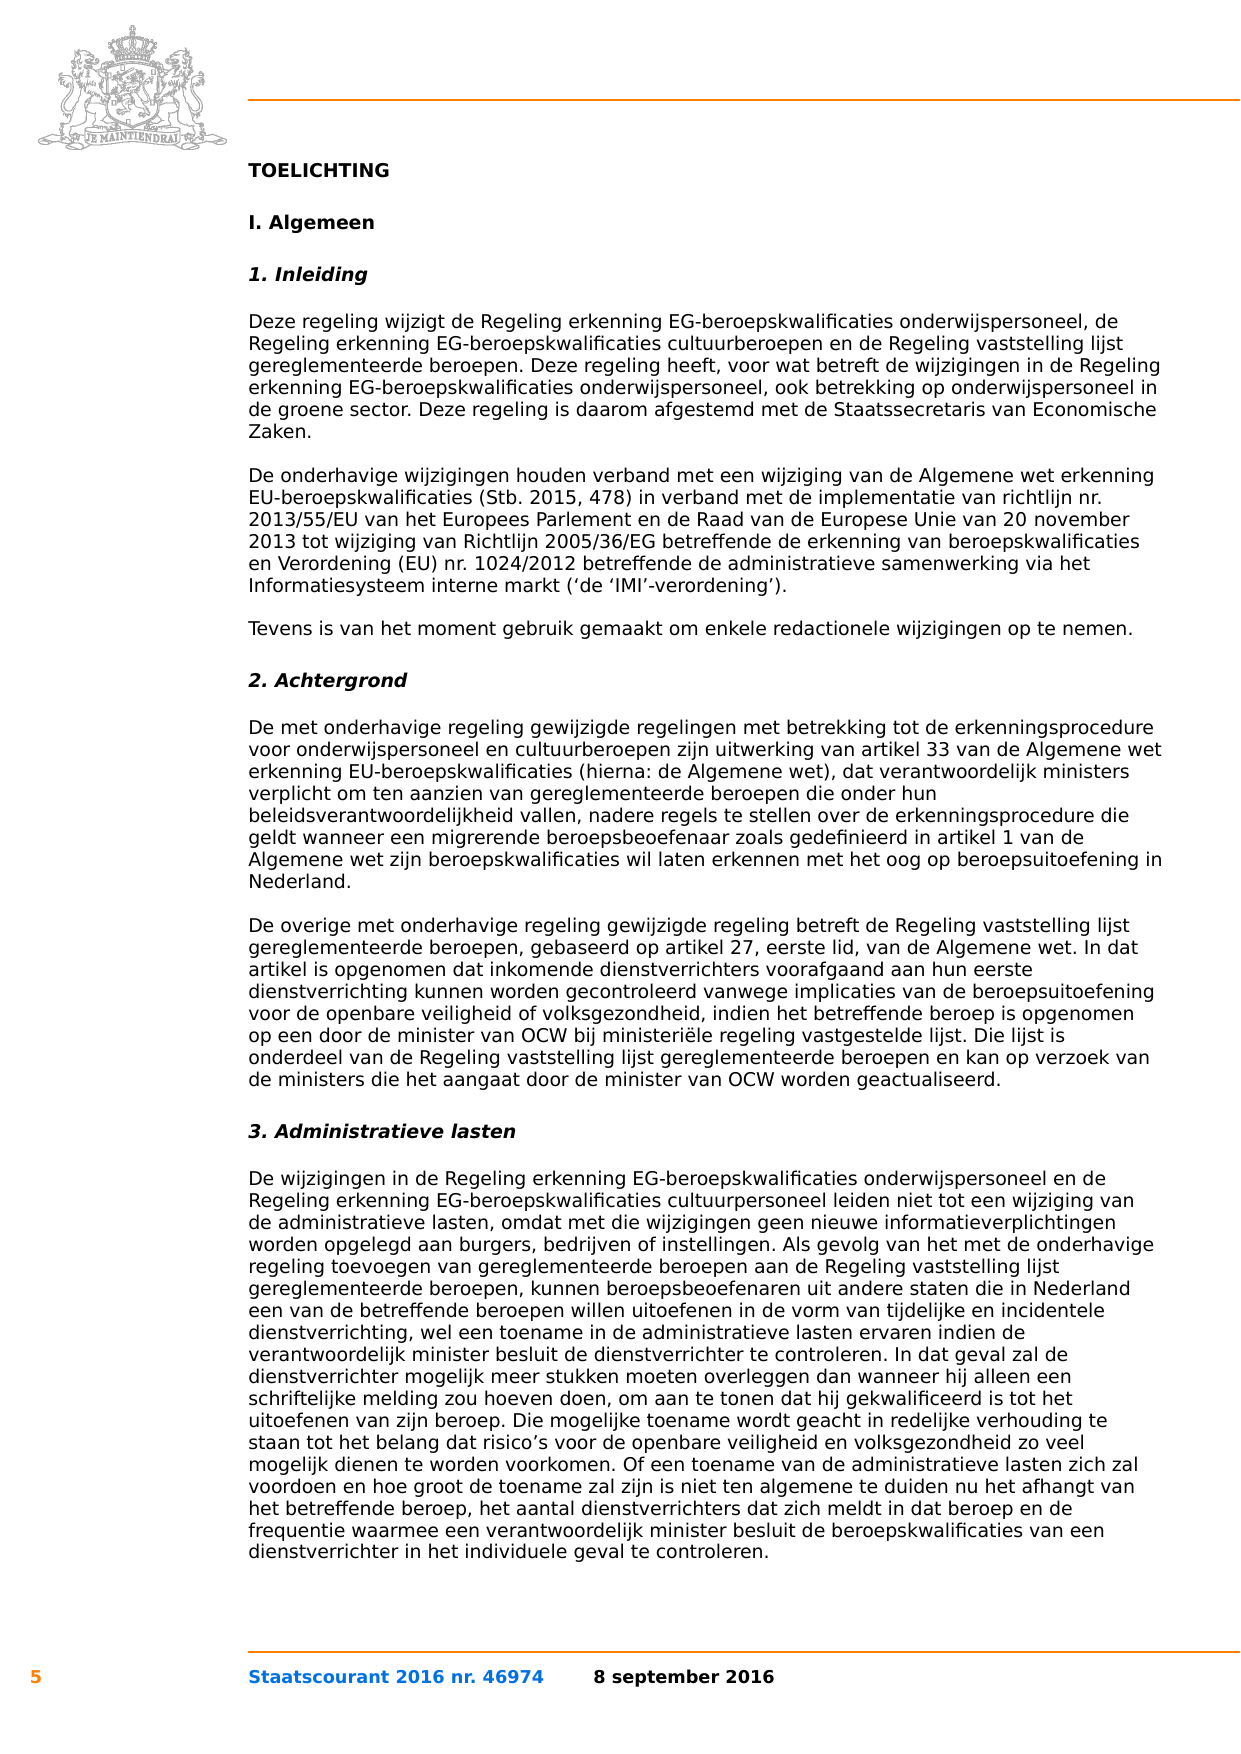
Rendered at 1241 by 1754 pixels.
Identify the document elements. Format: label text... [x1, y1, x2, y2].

text De overige met onderhavige regeling gewijzigde regeling betreft de Regeling vaststelling lijst gereglementeerde beroepen, gebaseerd op artikel 27, eerste lid, van de Algemene wet. In dat artikel is opgenomen dat inkomende dienstverrichters voorafgaand aan hun eerste dienstverrichting kunnen worden gecontroleerd vanwege implicaties van de beroepsuitoefening voor de openbare veiligheid of volksgezondheid, indien het betreffende beroep is opgenomen op een door de minister van OCW bij ministeriële regeling vastgestelde lijst. Die lijst is onderdeel van de Regeling vaststelling lijst gereglementeerde beroepen en kan op verzoek van de ministers die het aangaat door de minister van OCW worden geactualiseerd. [248, 915, 1163, 1091]
text Tevens is van het moment gebruik gemaakt om enkele redactionele wijzigingen op te nemen. [248, 618, 1163, 640]
text Deze regeling wijzigt de Regeling erkenning EG-beroepskwalificaties onderwijspersoneel, de Regeling erkenning EG-beroepskwalificaties cultuurberoepen en de Regeling vaststelling lijst gereglementeerde beroepen. Deze regeling heeft, voor wat betreft de wijzigingen in de Regeling erkenning EG-beroepskwalificaties onderwijspersoneel, ook betrekking op onderwijspersoneel in de groene sector. Deze regeling is daarom afgestemd met de Staatssecretaris van Economische Zaken. [248, 311, 1163, 443]
subtitle TOELICHTING [248, 160, 1163, 182]
subtitle 3. Administratieve lasten [248, 1121, 1163, 1143]
text De met onderhavige regeling gewijzigde regelingen met betrekking tot de erkenningsprocedure voor onderwijspersoneel en cultuurberoepen zijn uitwerking van artikel 33 van de Algemene wet erkenning EU-beroepskwalificaties (hierna: de Algemene wet), dat verantwoordelijk ministers verplicht om ten aanzien van gereglementeerde beroepen die onder hun beleidsverantwoordelijkheid vallen, nadere regels te stellen over de erkenningsprocedure die geldt wanneer een migrerende beroepsbeoefenaar zoals gedefinieerd in artikel 1 van de Algemene wet zijn beroepskwalificaties wil laten erkennen met het oog op beroepsuitoefening in Nederland. [248, 717, 1163, 893]
subtitle 2. Achtergrond [248, 670, 1163, 692]
subtitle I. Algemeen [248, 212, 1163, 234]
text De wijzigingen in de Regeling erkenning EG-beroepskwalificaties onderwijspersoneel en de Regeling erkenning EG-beroepskwalificaties cultuurpersoneel leiden niet tot een wijziging van de administratieve lasten, omdat met die wijzigingen geen nieuwe informatieverplichtingen worden opgelegd aan burgers, bedrijven of instellingen. Als gevolg van het met de onderhavige regeling toevoegen van gereglementeerde beroepen aan de Regeling vaststelling lijst gereglementeerde beroepen, kunnen beroepsbeoefenaren uit andere staten die in Nederland een van de betreffende beroepen willen uitoefenen in de vorm van tijdelijke en incidentele dienstverrichting, wel een toename in de administratieve lasten ervaren indien de verantwoordelijk minister besluit de dienstverrichter te controleren. In dat geval zal de dienstverrichter mogelijk meer stukken moeten overleggen dan wanneer hij alleen een schriftelijke melding zou hoeven doen, om aan te tonen dat hij gekwalificeerd is tot het uitoefenen van zijn beroep. Die mogelijke toename wordt geacht in redelijke verhouding te staan tot het belang dat risico’s voor de openbare veiligheid en volksgezondheid zo veel mogelijk dienen te worden voorkomen. Of een toename van de administratieve lasten zich zal voordoen en hoe groot de toename zal zijn is niet ten algemene te duiden nu het afhangt van het betreffende beroep, het aantal dienstverrichters dat zich meldt in dat beroep en de frequentie waarmee een verantwoordelijk minister besluit de beroepskwalificaties van een dienstverrichter in het individuele geval te controleren. [248, 1168, 1163, 1563]
picture [38, 25, 227, 150]
text De onderhavige wijzigingen houden verband met een wijziging van de Algemene wet erkenning EU-beroepskwalificaties (Stb. 2015, 478) in verband met de implementatie van richtlijn nr. 2013/55/EU van het Europees Parlement en de Raad van de Europese Unie van 20 november 2013 tot wijziging van Richtlijn 2005/36/EG betreffende de erkenning van beroepskwalificaties en Verordening (EU) nr. 1024/2012 betreffende de administratieve samenwerking via het Informatiesysteem interne markt (‘de ‘IMI’-verordening’). [248, 464, 1163, 596]
subtitle 1. Inleiding [248, 264, 1163, 286]
